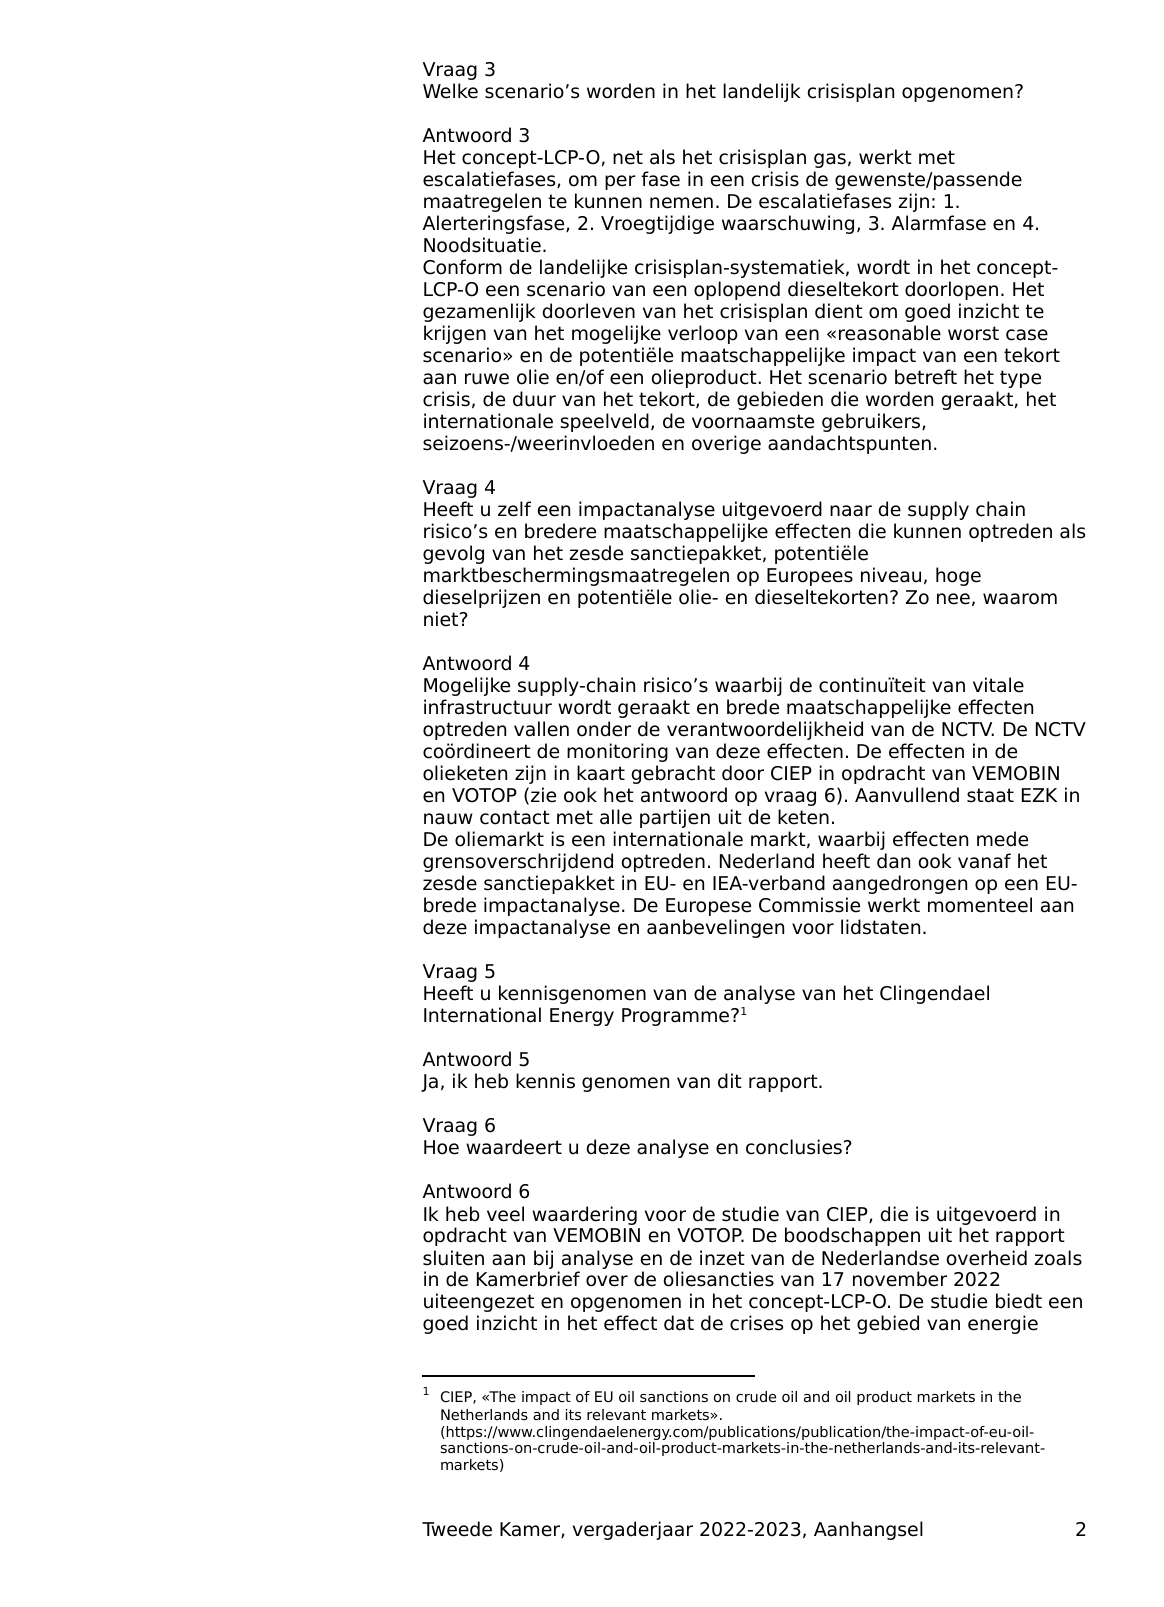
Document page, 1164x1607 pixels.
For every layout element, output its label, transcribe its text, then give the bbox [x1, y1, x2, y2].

text Antwoord 4 [422, 653, 1087, 675]
text Ja, ik heb kennis genomen van dit rapport. [422, 1071, 1087, 1093]
text Antwoord 5 [422, 1049, 1087, 1071]
text Hoe waardeert u deze analyse en conclusies? [422, 1137, 1087, 1159]
text Antwoord 3 [422, 125, 1087, 147]
text Vraag 5 [422, 961, 1087, 983]
text Het concept-LCP-O, net als het crisisplan gas, werkt met escalatiefases, om per fase in een crisis de gewenste/passende maatregelen te kunnen nemen. De escalatiefases zijn: 1. Alerteringsfase, 2. Vroegtijdige waarschuwing, 3. Alarmfase en 4. Noodsituatie. [422, 147, 1087, 257]
text Welke scenario’s worden in het landelijk crisisplan opgenomen? [422, 81, 1087, 103]
text Vraag 4 [422, 477, 1087, 499]
text Vraag 3 [422, 59, 1087, 81]
text CIEP, «The impact of EU oil sanctions on crude oil and oil product markets in the Netherlands and its relevant markets». (https://www.clingendaelenergy.com/publications/publication/the-impact-of-eu-oil-sanctions-on-crude-oil-and-oil-product-markets-in-the-netherlands-and-its-relevant-markets) [422, 1385, 1087, 1474]
text Conform de landelijke crisisplan-systematiek, wordt in het concept-LCP-O een scenario van een oplopend dieseltekort doorlopen. Het gezamenlijk doorleven van het crisisplan dient om goed inzicht te krijgen van het mogelijke verloop van een «reasonable worst case scenario» en de potentiële maatschappelijke impact van een tekort aan ruwe olie en/of een olieproduct. Het scenario betreft het type crisis, de duur van het tekort, de gebieden die worden geraakt, het internationale speelveld, de voornaamste gebruikers, seizoens-/weerinvloeden en overige aandachtspunten. [422, 257, 1087, 455]
text De oliemarkt is een internationale markt, waarbij effecten mede grensoverschrijdend optreden. Nederland heeft dan ook vanaf het zesde sanctiepakket in EU- en IEA-verband aangedrongen op een EU-brede impactanalyse. De Europese Commissie werkt momenteel aan deze impactanalyse en aanbevelingen voor lidstaten. [422, 829, 1087, 939]
text Heeft u zelf een impactanalyse uitgevoerd naar de supply chain risico’s en bredere maatschappelijke effecten die kunnen optreden als gevolg van het zesde sanctiepakket, potentiële marktbeschermingsmaatregelen op Europees niveau, hoge dieselprijzen en potentiële olie- en dieseltekorten? Zo nee, waarom niet? [422, 499, 1087, 631]
text Ik heb veel waardering voor de studie van CIEP, die is uitgevoerd in opdracht van VEMOBIN en VOTOP. De boodschappen uit het rapport sluiten aan bij analyse en de inzet van de Nederlandse overheid zoals in de Kamerbrief over de oliesancties van 17 november 2022 uiteengezet en opgenomen in het concept-LCP-O. De studie biedt een goed inzicht in het effect dat de crises op het gebied van energie [422, 1203, 1087, 1335]
text Mogelijke supply-chain risico’s waarbij de continuïteit van vitale infrastructuur wordt geraakt en brede maatschappelijke effecten optreden vallen onder de verantwoordelijkheid van de NCTV. De NCTV coördineert de monitoring van deze effecten. De effecten in de olieketen zijn in kaart gebracht door CIEP in opdracht van VEMOBIN en VOTOP (zie ook het antwoord op vraag 6). Aanvullend staat EZK in nauw contact met alle partijen uit de keten. [422, 675, 1087, 829]
text Heeft u kennisgenomen van de analyse van het Clingendael International Energy Programme? [422, 983, 1087, 1027]
text Antwoord 6 [422, 1181, 1087, 1203]
text Vraag 6 [422, 1115, 1087, 1137]
